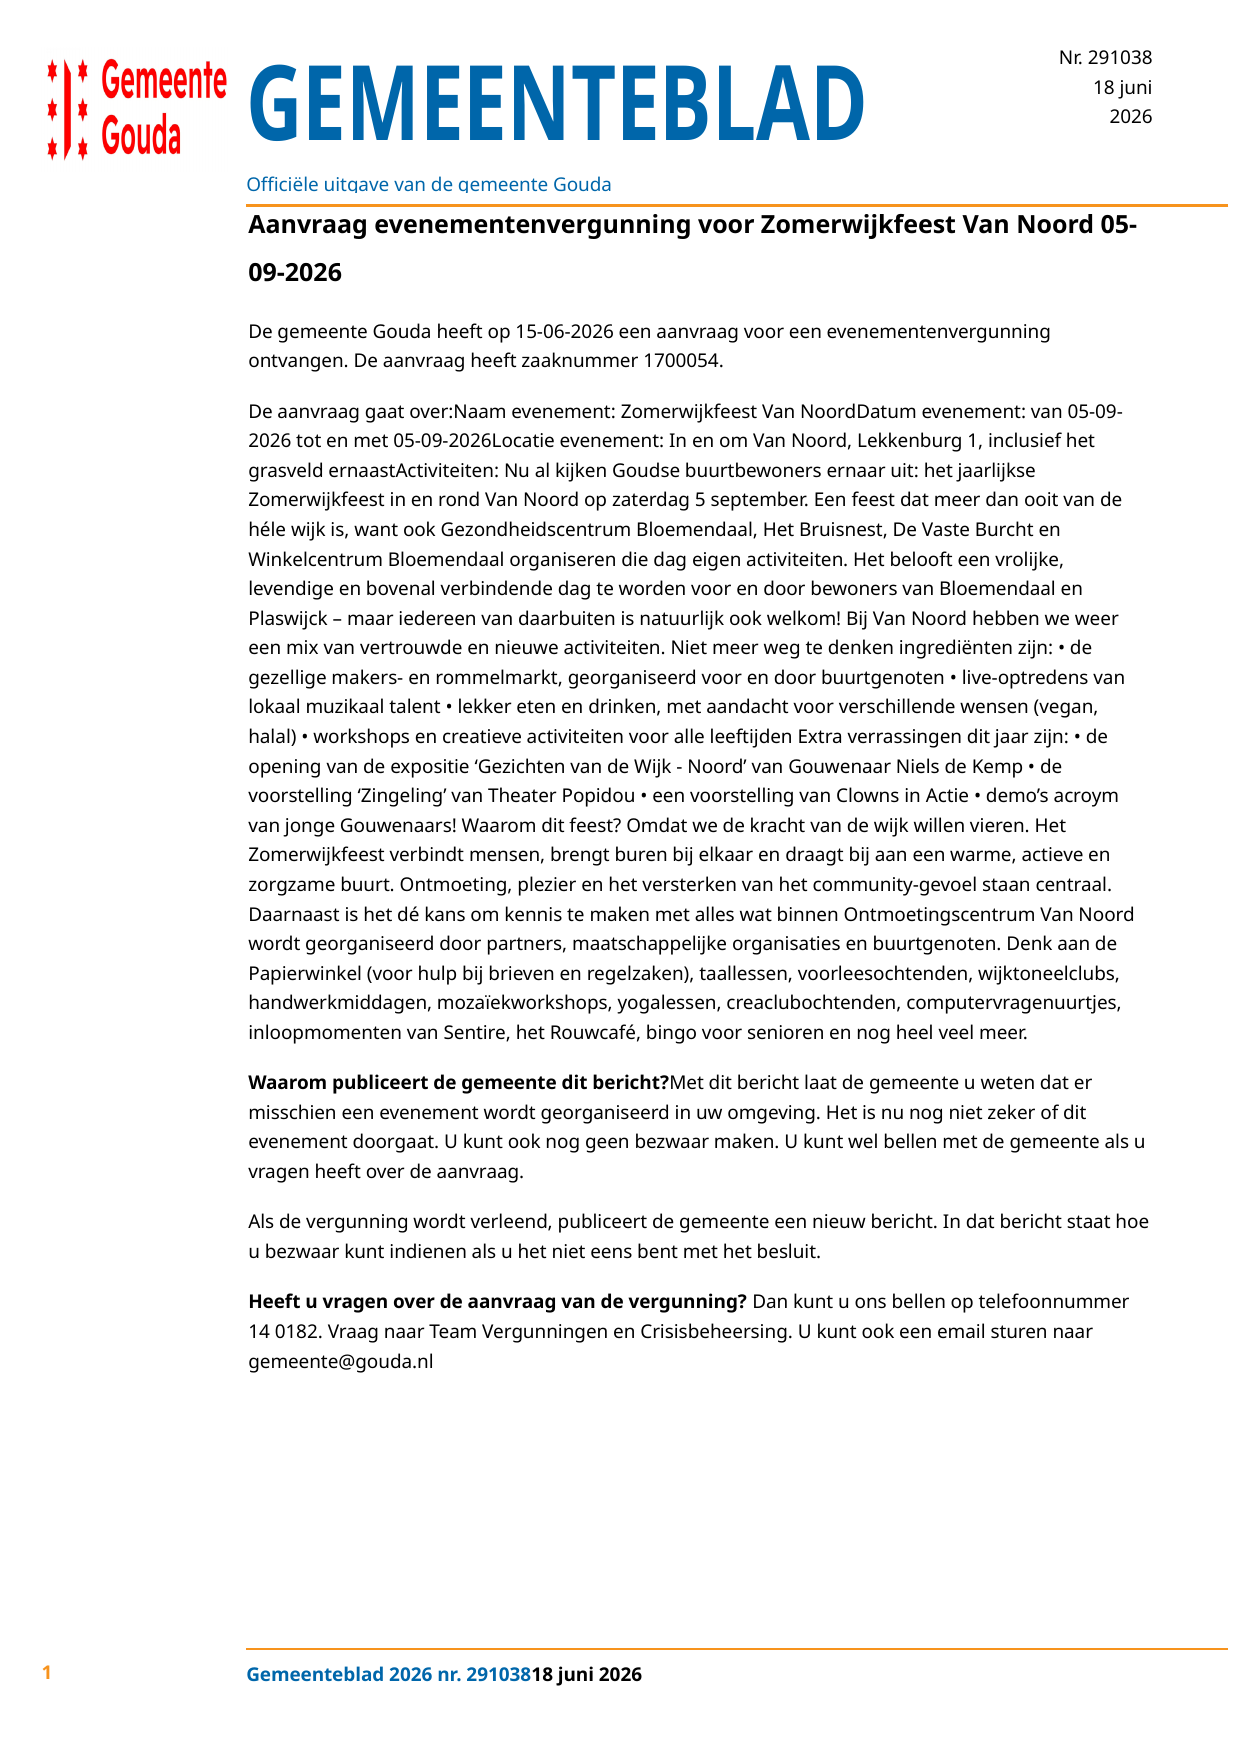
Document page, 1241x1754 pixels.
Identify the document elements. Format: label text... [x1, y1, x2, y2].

text Aanvraag evenementenvergunning voor Zomerwijkfeest Van Noord 05-09-2026 [248, 207, 1152, 288]
text Waarom publiceert de gemeente dit bericht?Met dit bericht laat de gemeente u weten dat er misschien een evenement wordt georganiseerd in uw omgeving. Het is nu nog niet zeker of dit evenement doorgaat. U kunt ook nog geen bezwaar maken. U kunt wel bellen met de gemeente als u vragen heeft over de aanvraag. [248, 1069, 1152, 1184]
picture [41, 47, 231, 172]
text De gemeente Gouda heeft op 15-06-2026 een aanvraag voor een evenementenvergunning ontvangen. De aanvraag heeft zaaknummer 1700054. [248, 318, 1152, 373]
text Heeft u vragen over de aanvraag van de vergunning? Dan kunt u ons bellen op telefoonnummer 14 0182. Vraag naar Team Vergunningen en Crisisbeheersing. U kunt ook een email sturen naar gemeente@gouda.nl [248, 1289, 1152, 1374]
text De aanvraag gaat over:Naam evenement: Zomerwijkfeest Van NoordDatum evenement: van 05-09-2026 tot en met 05-09-2026Locatie evenement: In en om Van Noord, Lekkenburg 1, inclusief het grasveld ernaastActiviteiten: Nu al kijken Goudse buurtbewoners ernaar uit: het jaarlijkse Zomerwijkfeest in en rond Van Noord op zaterdag 5 september. Een feest dat meer dan ooit van de héle wijk is, want ook Gezondheidscentrum Bloemendaal, Het Bruisnest, De Vaste Burcht en Winkelcentrum Bloemendaal organiseren die dag eigen activiteiten. Het belooft een vrolijke, levendige en bovenal verbindende dag te worden voor en door bewoners van Bloemendaal en Plaswijck – maar iedereen van daarbuiten is natuurlijk ook welkom! Bij Van Noord hebben we weer een mix van vertrouwde en nieuwe activiteiten. Niet meer weg te denken ingrediënten zijn: • de gezellige makers- en rommelmarkt, georganiseerd voor en door buurtgenoten • live-optredens van lokaal muzikaal talent • lekker eten en drinken, met aandacht voor verschillende wensen (vegan, halal) • workshops en creatieve activiteiten voor alle leeftijden Extra verrassingen dit jaar zijn: • de opening van de expositie ‘Gezichten van de Wijk - Noord’ van Gouwenaar Niels de Kemp • de voorstelling ‘Zingeling’ van Theater Popidou • een voorstelling van Clowns in Actie • demo’s acroym van jonge Gouwenaars! Waarom dit feest? Omdat we de kracht van de wijk willen vieren. Het Zomerwijkfeest verbindt mensen, brengt buren bij elkaar en draagt bij aan een warme, actieve en zorgzame buurt. Ontmoeting, plezier en het versterken van het community-gevoel staan centraal. Daarnaast is het dé kans om kennis te maken met alles wat binnen Ontmoetingscentrum Van Noord wordt georganiseerd door partners, maatschappelijke organisaties en buurtgenoten. Denk aan de Papierwinkel (voor hulp bij brieven en regelzaken), taallessen, voorleesochtenden, wijktoneelclubs, handwerkmiddagen, mozaïekworkshops, yogalessen, creaclubochtenden, computervragenuurtjes, inloopmomenten van Sentire, het Rouwcafé, bingo voor senioren en nog heel veel meer. [248, 398, 1152, 1045]
text Als de vergunning wordt verleend, publiceert de gemeente een nieuw bericht. In dat bericht staat hoe u bezwaar kunt indienen als u het niet eens bent met het besluit. [248, 1209, 1152, 1264]
